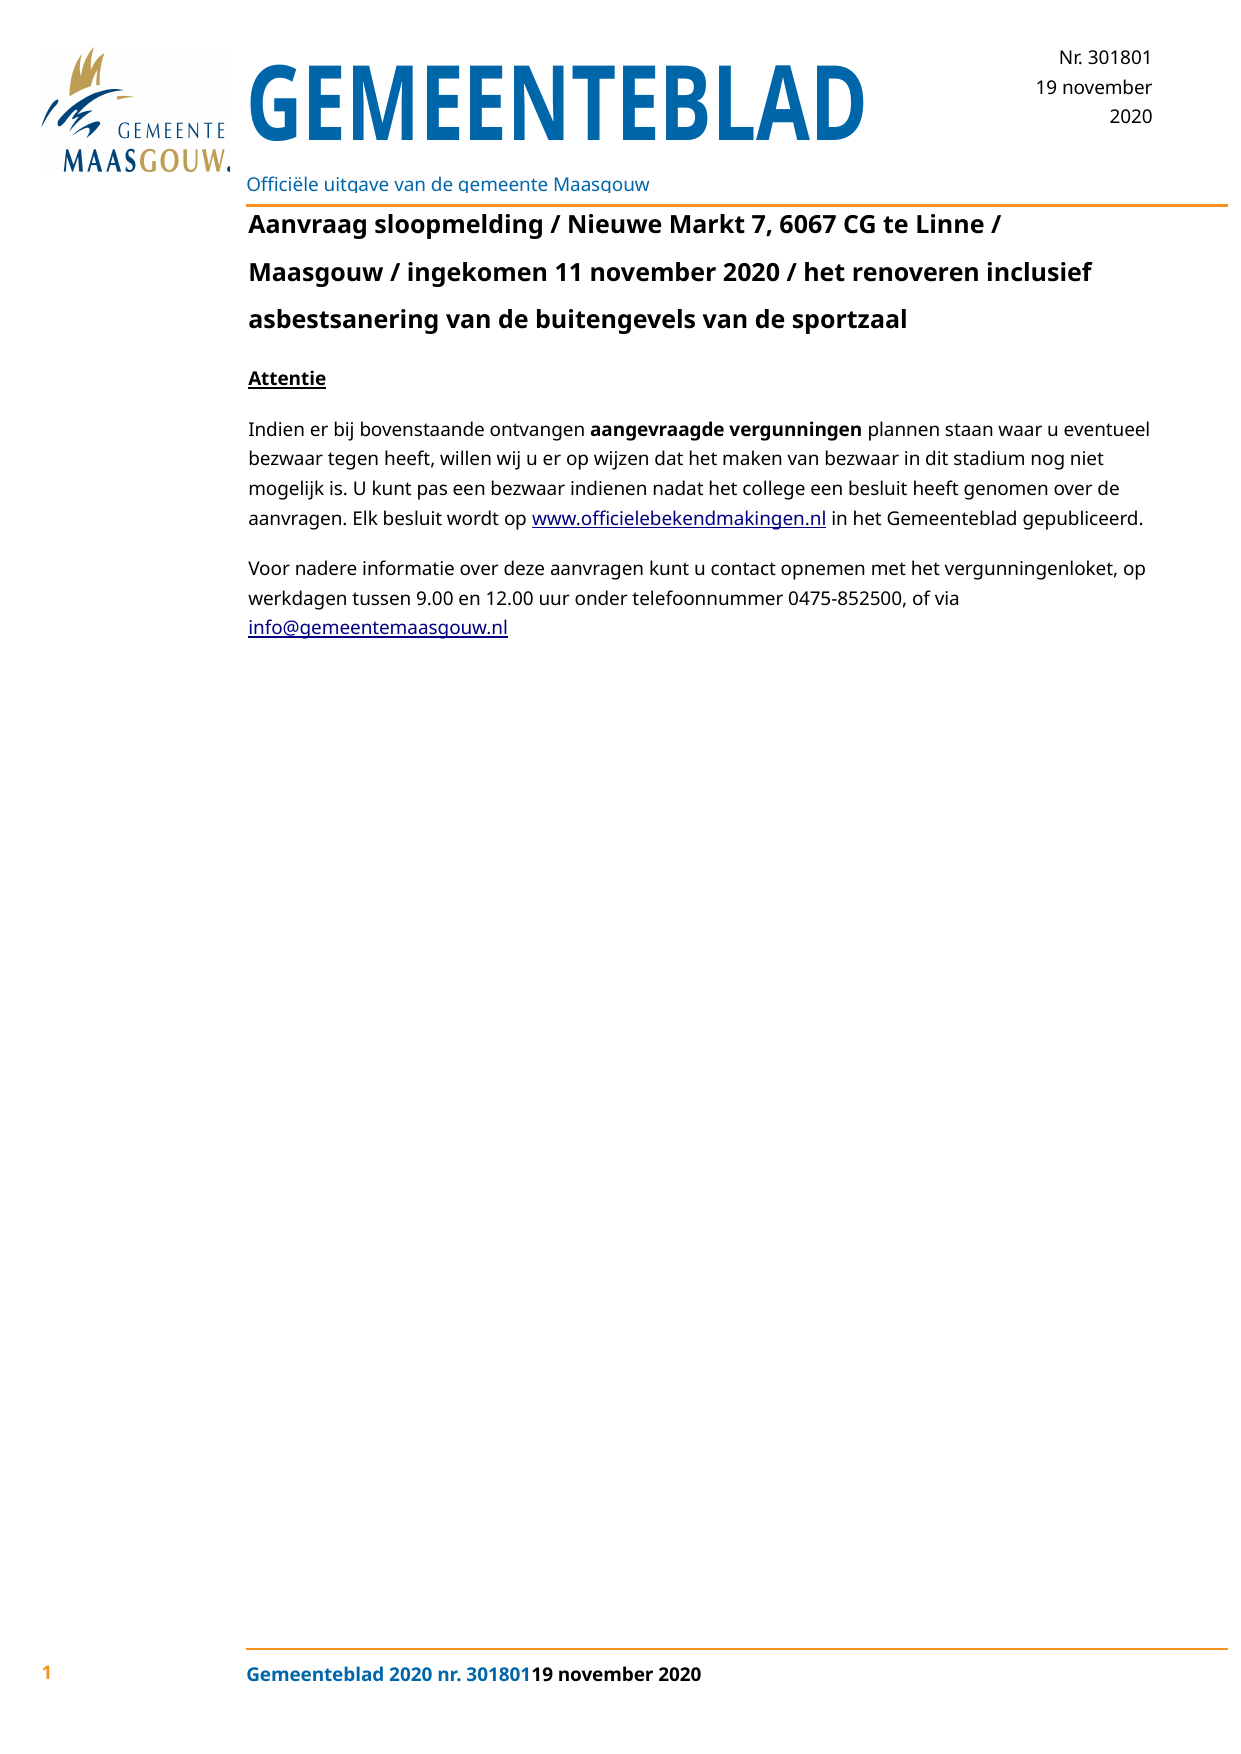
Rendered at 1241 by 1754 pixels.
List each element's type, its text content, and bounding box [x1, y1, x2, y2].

text Attentie [248, 366, 1152, 391]
text Voor nadere informatie over deze aanvragen kunt u contact opnemen met het vergunningenloket, op werkdagen tussen 9.00 en 12.00 uur onder telefoonnummer 0475-852500, of via info@gemeentemaasgouw.nl [248, 555, 1152, 640]
picture [41, 47, 231, 172]
text Indien er bij bovenstaande ontvangen aangevraagde vergunningen plannen staan waar u eventueel bezwaar tegen heeft, willen wij u er op wijzen dat het maken van bezwaar in dit stadium nog niet mogelijk is. U kunt pas een bezwaar indienen nadat het college een besluit heeft genomen over de aanvragen. Elk besluit wordt op www.officielebekendmakingen.nl in het Gemeenteblad gepubliceerd. [248, 416, 1152, 530]
text Aanvraag sloopmelding / Nieuwe Markt 7, 6067 CG te Linne / Maasgouw / ingekomen 11 november 2020 / het renoveren inclusief asbestsanering van de buitengevels van de sportzaal [248, 207, 1152, 336]
